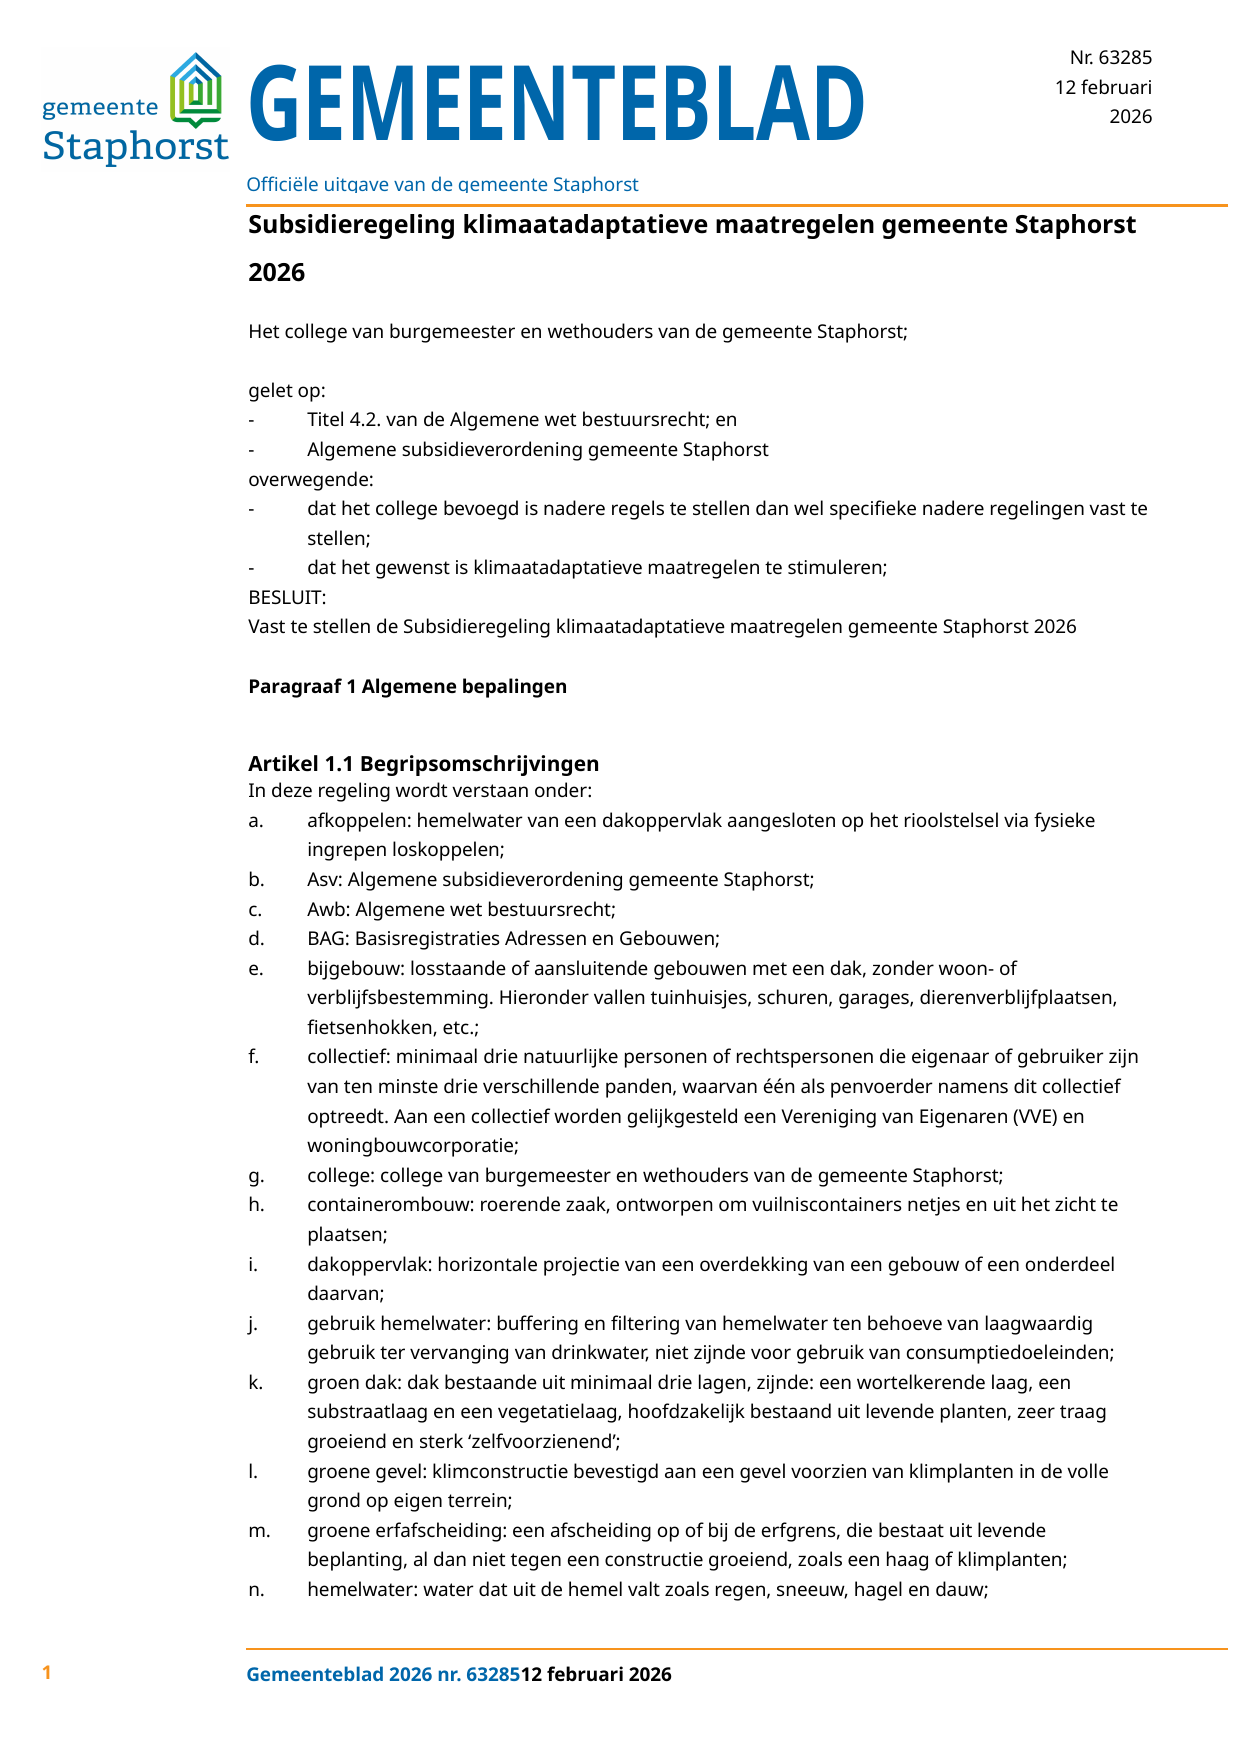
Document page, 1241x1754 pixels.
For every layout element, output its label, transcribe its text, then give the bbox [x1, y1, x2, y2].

list groene gevel: klimconstructie bevestigd aan een gevel voorzien van klimplanten in de volle grond op eigen terrein; [248, 1458, 1152, 1513]
list hemelwater: water dat uit de hemel valt zoals regen, sneeuw, hagel en dauw; [248, 1576, 1152, 1602]
text In deze regeling wordt verstaan onder: [248, 777, 1152, 803]
list groene erfafscheiding: een afscheiding op of bij de erfgrens, die bestaat uit levende beplanting, al dan niet tegen een constructie groeiend, zoals een haag of klimplanten; [248, 1517, 1152, 1572]
list dakoppervlak: horizontale projectie van een overdekking van een gebouw of een onderdeel daarvan; [248, 1251, 1152, 1306]
list afkoppelen: hemelwater van een dakoppervlak aangesloten op het rioolstelsel via fysieke ingrepen loskoppelen; [248, 807, 1152, 862]
list Algemene subsidieverordening gemeente Staphorst [248, 436, 1152, 462]
text gelet op: [248, 377, 1152, 403]
text BESLUIT: [248, 584, 1152, 610]
list Asv: Algemene subsidieverordening gemeente Staphorst; [248, 866, 1152, 892]
list collectief: minimaal drie natuurlijke personen of rechtspersonen die eigenaar of gebruiker zijn van ten minste drie verschillende panden, waarvan één als penvoerder namens dit collectief optreedt. Aan een collectief worden gelijkgesteld een Vereniging van Eigenaren (VVE) en woningbouwcorporatie; [248, 1044, 1152, 1158]
list Awb: Algemene wet bestuursrecht; [248, 896, 1152, 922]
list bijgebouw: losstaande of aansluitende gebouwen met een dak, zonder woon- of verblijfsbestemming. Hieronder vallen tuinhuisjes, schuren, garages, dierenverblijfplaatsen, fietsenhokken, etc.; [248, 955, 1152, 1040]
list dat het gewenst is klimaatadaptatieve maatregelen te stimuleren; [248, 554, 1152, 580]
list college: college van burgemeester en wethouders van de gemeente Staphorst; [248, 1162, 1152, 1188]
list Titel 4.2. van de Algemene wet bestuursrecht; en [248, 407, 1152, 432]
list gebruik hemelwater: buffering en filtering van hemelwater ten behoeve van laagwaardig gebruik ter vervanging van drinkwater, niet zijnde voor gebruik van consumptiedoeleinden; [248, 1310, 1152, 1365]
picture [41, 47, 231, 172]
list groen dak: dak bestaande uit minimaal drie lagen, zijnde: een wortelkerende laag, een substraatlaag en een vegetatielaag, hoofdzakelijk bestaand uit levende planten, zeer traag groeiend en sterk ‘zelfvoorzienend’; [248, 1369, 1152, 1454]
text Het college van burgemeester en wethouders van de gemeente Staphorst; [248, 318, 1152, 344]
list containerombouw: roerende zaak, ontworpen om vuilniscontainers netjes en uit het zicht te plaatsen; [248, 1192, 1152, 1247]
list BAG: Basisregistraties Adressen en Gebouwen; [248, 925, 1152, 951]
text Subsidieregeling klimaatadaptatieve maatregelen gemeente Staphorst 2026 [248, 207, 1152, 288]
text Paragraaf 1 Algemene bepalingen [248, 673, 1152, 699]
text overwegende: [248, 466, 1152, 492]
list dat het college bevoegd is nadere regels te stellen dan wel specifieke nadere regelingen vast te stellen; [248, 495, 1152, 551]
text Vast te stellen de Subsidieregeling klimaatadaptatieve maatregelen gemeente Staphorst 2026 [248, 614, 1152, 639]
text Artikel 1.1 Begripsomschrijvingen [248, 749, 1152, 777]
